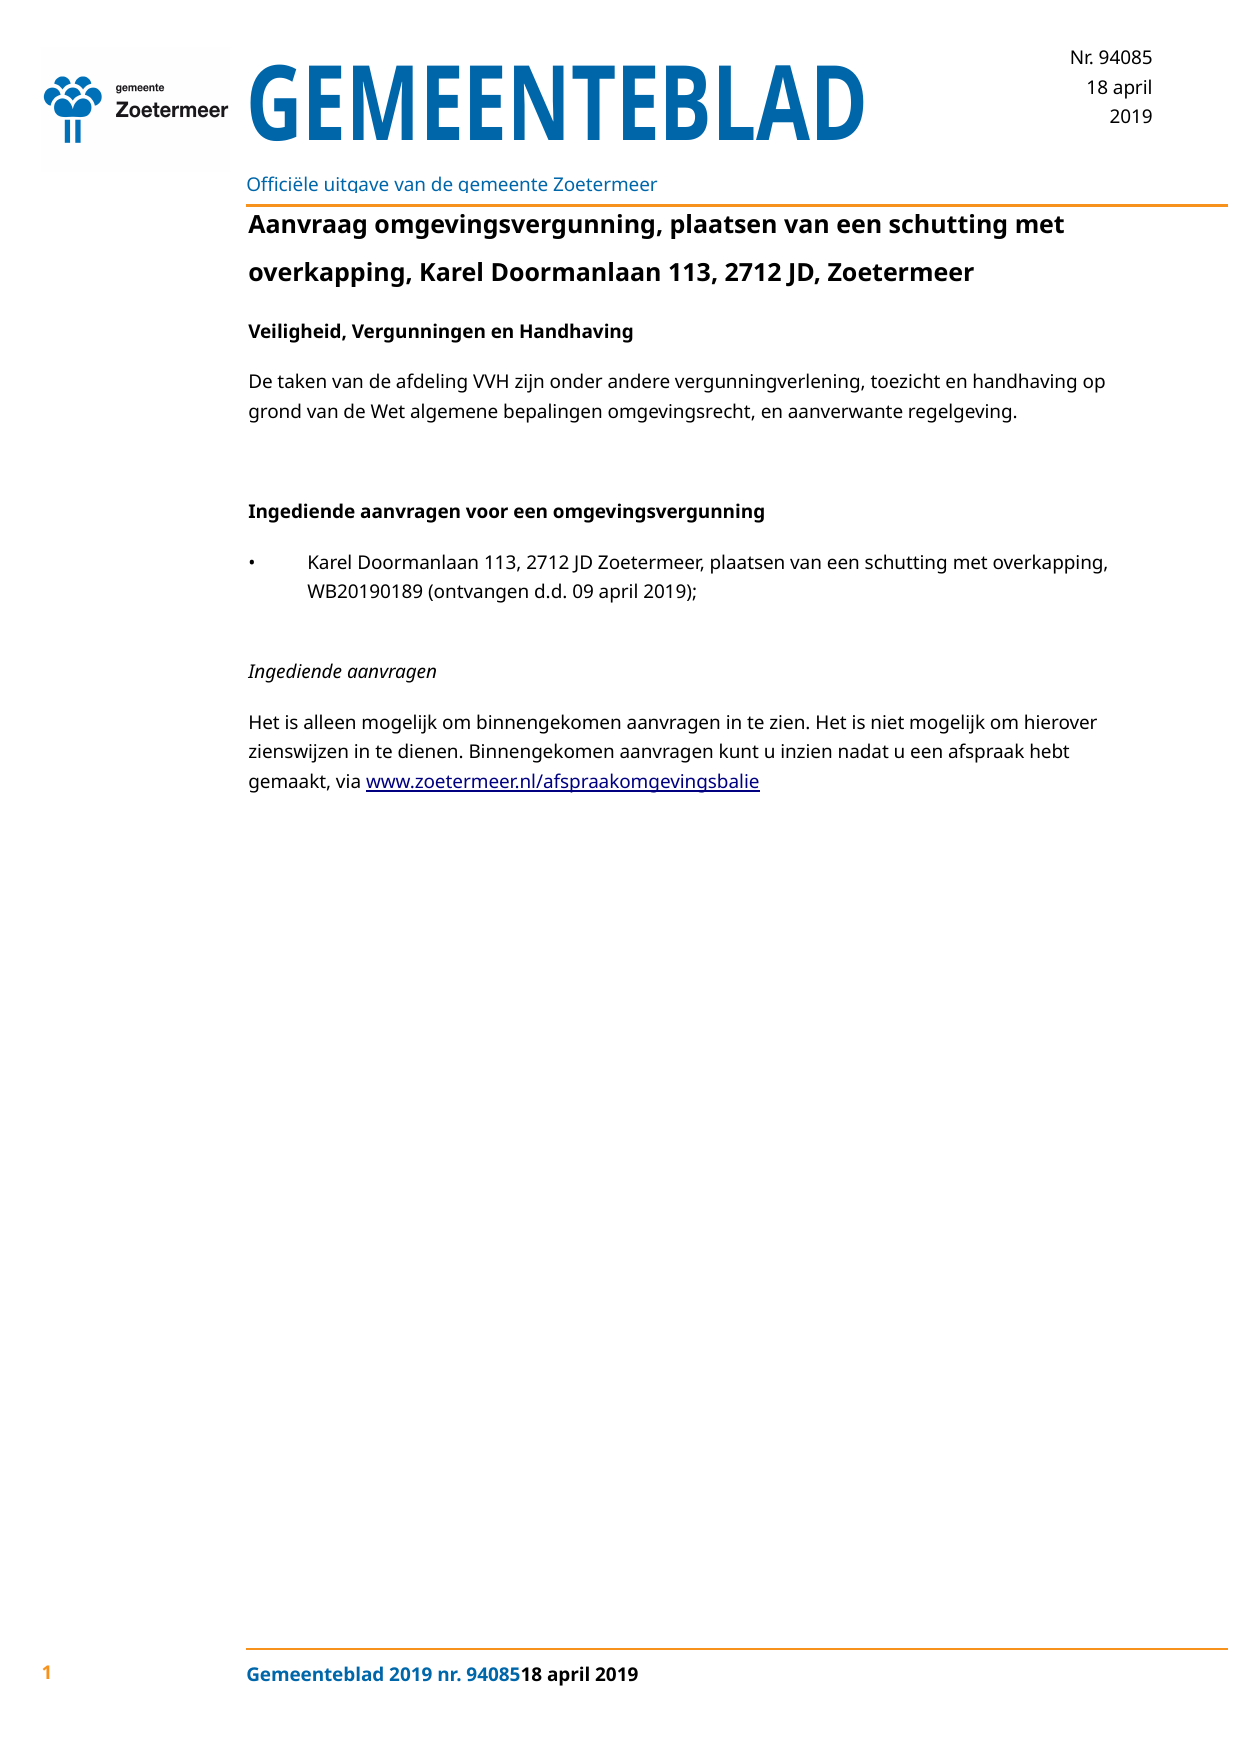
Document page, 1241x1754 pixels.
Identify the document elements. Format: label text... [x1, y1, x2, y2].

picture [41, 47, 231, 172]
text Aanvraag omgevingsvergunning, plaatsen van een schutting met overkapping, Karel Doormanlaan 113, 2712 JD, Zoetermeer [248, 207, 1152, 288]
text Veiligheid, Vergunningen en Handhaving [248, 318, 1152, 344]
text De taken van de afdeling VVH zijn onder andere vergunningverlening, toezicht en handhaving op grond van de Wet algemene bepalingen omgevingsrecht, en aanverwante regelgeving. [248, 368, 1152, 424]
text Ingediende aanvragen voor een omgevingsvergunning [248, 499, 1152, 524]
list Karel Doormanlaan 113, 2712 JD Zoetermeer, plaatsen van een schutting met overkapping, WB20190189 (ontvangen d.d. 09 april 2019); [248, 549, 1152, 604]
text Het is alleen mogelijk om binnengekomen aanvragen in te zien. Het is niet mogelijk om hierover zienswijzen in te dienen. Binnengekomen aanvragen kunt u inzien nadat u een afspraak hebt gemaakt, via www.zoetermeer.nl/afspraakomgevingsbalie [248, 709, 1152, 794]
text Ingediende aanvragen [248, 659, 1152, 684]
